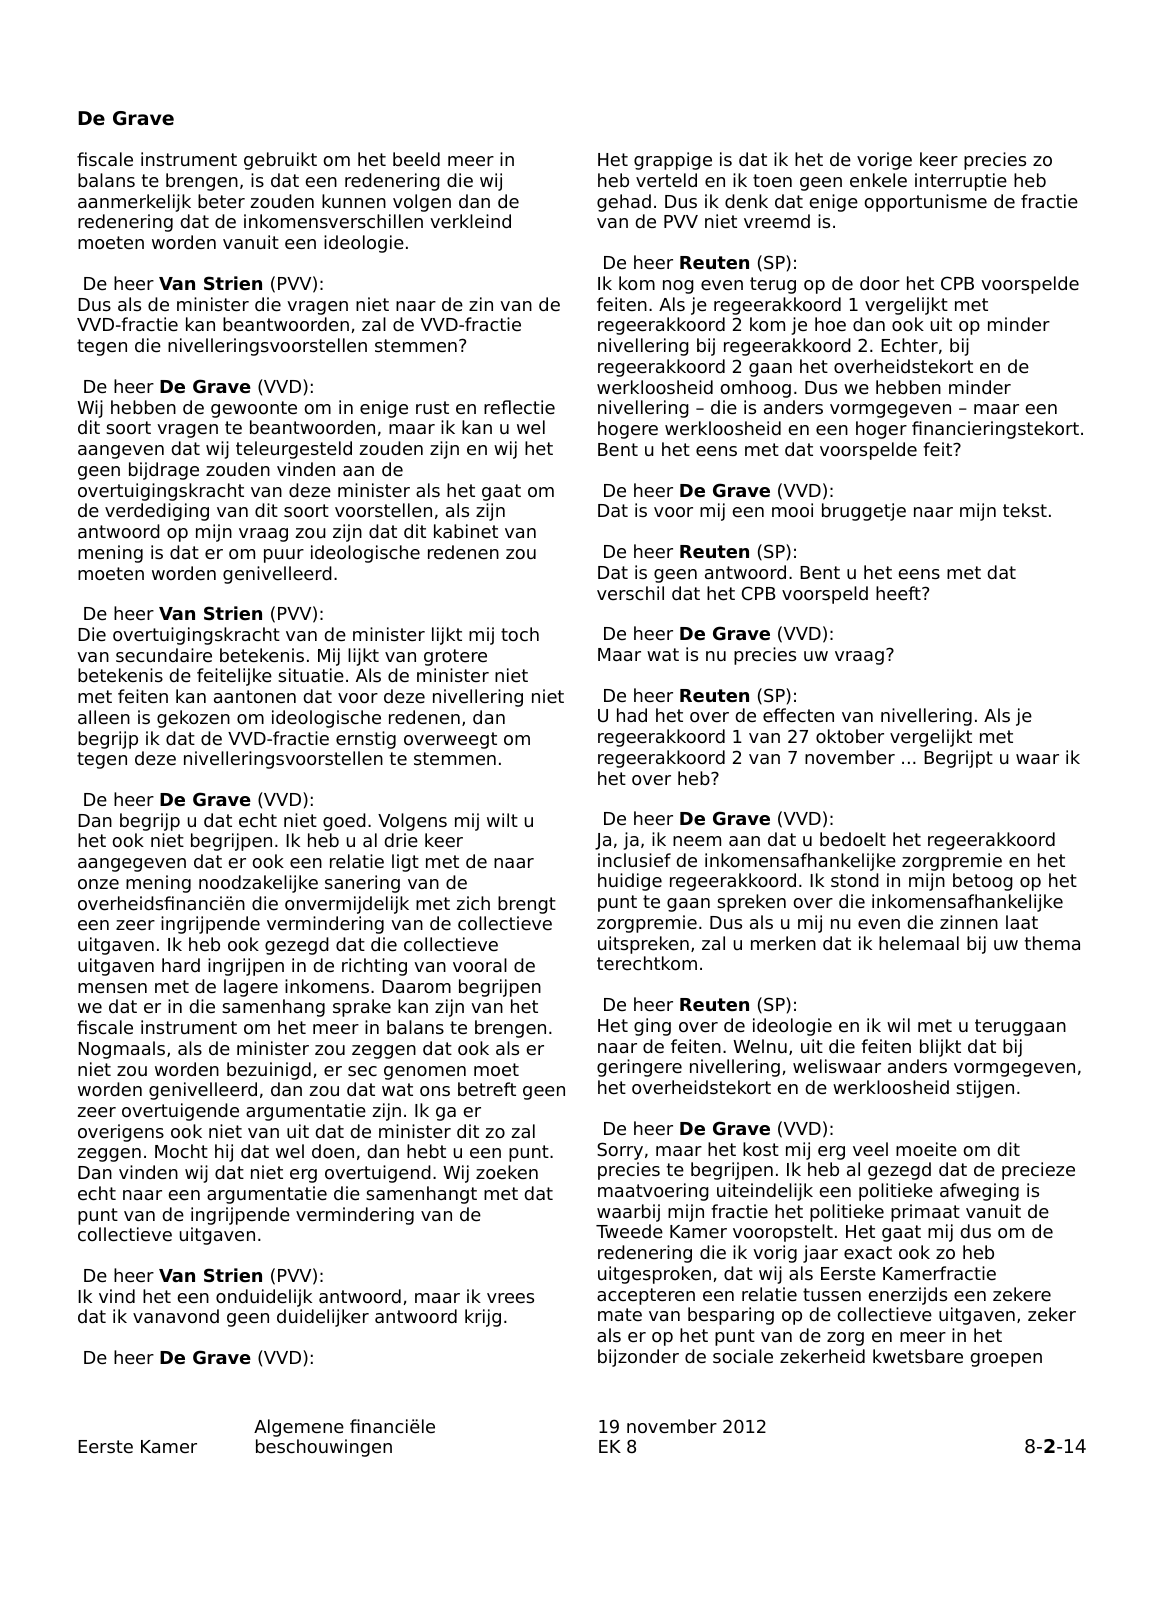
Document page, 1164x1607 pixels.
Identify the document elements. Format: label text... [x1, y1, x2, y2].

text De heer De Grave (VVD): [77, 790, 567, 811]
text De heer De Grave (VVD): [77, 1348, 567, 1369]
text De heer Reuten (SP): [596, 253, 1087, 274]
text Sorry, maar het kost mij erg veel moeite om dit precies te begrijpen. Ik heb al gezegd dat de precieze maatvoering uiteindelijk een politieke afweging is waarbij mijn fractie het politieke primaat vanuit de Tweede Kamer vooropstelt. Het gaat mij dus om de redenering die ik vorig jaar exact ook zo heb uitgesproken, dat wij als Eerste Kamerfractie accepteren een relatie tussen enerzijds een zekere mate van besparing op de collectieve uitgaven, zeker als er op het punt van de zorg en meer in het bijzonder de sociale zekerheid kwetsbare groepen [596, 1139, 1087, 1367]
text De heer Reuten (SP): [596, 995, 1087, 1016]
text De heer De Grave (VVD): [596, 1119, 1087, 1139]
text Dat is geen antwoord. Bent u het eens met dat verschil dat het CPB voorspeld heeft? [596, 563, 1087, 604]
text De heer Reuten (SP): [596, 542, 1087, 563]
text U had het over de effecten van nivellering. Als je regeerakkoord 1 van 27 oktober vergelijkt met regeerakkoord 2 van 7 november ... Begrijpt u waar ik het over heb? [596, 706, 1087, 789]
text De heer Van Strien (PVV): [77, 1266, 567, 1287]
text De heer Van Strien (PVV): [77, 274, 567, 294]
text Wij hebben de gewoonte om in enige rust en reflectie dit soort vragen te beantwoorden, maar ik kan u wel aangeven dat wij teleurgesteld zouden zijn en wij het geen bijdrage zouden vinden aan de overtuigingskracht van deze minister als het gaat om de verdediging van dit soort voorstellen, als zijn antwoord op mijn vraag zou zijn dat dit kabinet van mening is dat er om puur ideologische redenen zou moeten worden genivelleerd. [77, 397, 567, 584]
text Dus als de minister die vragen niet naar de zin van de VVD-fractie kan beantwoorden, zal de VVD-fractie tegen die nivelleringsvoorstellen stemmen? [77, 294, 567, 357]
text De heer De Grave (VVD): [596, 624, 1087, 645]
text De heer De Grave (VVD): [596, 480, 1087, 501]
text Die overtuigingskracht van de minister lijkt mij toch van secundaire betekenis. Mij lijkt van grotere betekenis de feitelijke situatie. Als de minister niet met feiten kan aantonen dat voor deze nivellering niet alleen is gekozen om ideologische redenen, dan begrijp ik dat de VVD-fractie ernstig overweegt om tegen deze nivelleringsvoorstellen te stemmen. [77, 625, 567, 770]
text Dan begrijp u dat echt niet goed. Volgens mij wilt u het ook niet begrijpen. Ik heb u al drie keer aangegeven dat er ook een relatie ligt met de naar onze mening noodzakelijke sanering van de overheidsfinanciën die onvermijdelijk met zich brengt een zeer ingrijpende vermindering van de collectieve uitgaven. Ik heb ook gezegd dat die collectieve uitgaven hard ingrijpen in de richting van vooral de mensen met de lagere inkomens. Daarom begrijpen we dat er in die samenhang sprake kan zijn van het fiscale instrument om het meer in balans te brengen. Nogmaals, als de minister zou zeggen dat ook als er niet zou worden bezuinigd, er sec genomen moet worden genivelleerd, dan zou dat wat ons betreft geen zeer overtuigende argumentatie zijn. Ik ga er overigens ook niet van uit dat de minister dit zo zal zeggen. Mocht hij dat wel doen, dan hebt u een punt. Dan vinden wij dat niet erg overtuigend. Wij zoeken echt naar een argumentatie die samenhangt met dat punt van de ingrijpende vermindering van de collectieve uitgaven. [77, 811, 567, 1246]
text De heer De Grave (VVD): [596, 809, 1087, 830]
text fiscale instrument gebruikt om het beeld meer in balans te brengen, is dat een redenering die wij aanmerkelijk beter zouden kunnen volgen dan de redenering dat de inkomensverschillen verkleind moeten worden vanuit een ideologie. [77, 150, 567, 254]
text Het grappige is dat ik het de vorige keer precies zo heb verteld en ik toen geen enkele interruptie heb gehad. Dus ik denk dat enige opportunisme de fractie van de PVV niet vreemd is. [596, 150, 1087, 233]
text De heer Reuten (SP): [596, 686, 1087, 706]
text De heer De Grave (VVD): [77, 377, 567, 397]
text Maar wat is nu precies uw vraag? [596, 645, 1087, 666]
text Ja, ja, ik neem aan dat u bedoelt het regeerakkoord inclusief de inkomensafhankelijke zorgpremie en het huidige regeerakkoord. Ik stond in mijn betoog op het punt te gaan spreken over die inkomensafhankelijke zorgpremie. Dus als u mij nu even die zinnen laat uitspreken, zal u merken dat ik helemaal bij uw thema terechtkom. [596, 830, 1087, 975]
text De heer Van Strien (PVV): [77, 604, 567, 625]
text Dat is voor mij een mooi bruggetje naar mijn tekst. [596, 501, 1087, 522]
text Ik kom nog even terug op de door het CPB voorspelde feiten. Als je regeerakkoord 1 vergelijkt met regeerakkoord 2 kom je hoe dan ook uit op minder nivellering bij regeerakkoord 2. Echter, bij regeerakkoord 2 gaan het overheidstekort en de werkloosheid omhoog. Dus we hebben minder nivellering – die is anders vormgegeven – maar een hogere werkloosheid en een hoger financieringstekort. Bent u het eens met dat voorspelde feit? [596, 274, 1087, 460]
text Het ging over de ideologie en ik wil met u teruggaan naar de feiten. Welnu, uit die feiten blijkt dat bij geringere nivellering, weliswaar anders vormgegeven, het overheidstekort en de werkloosheid stijgen. [596, 1016, 1087, 1099]
text Ik vind het een onduidelijk antwoord, maar ik vrees dat ik vanavond geen duidelijker antwoord krijg. [77, 1287, 567, 1328]
